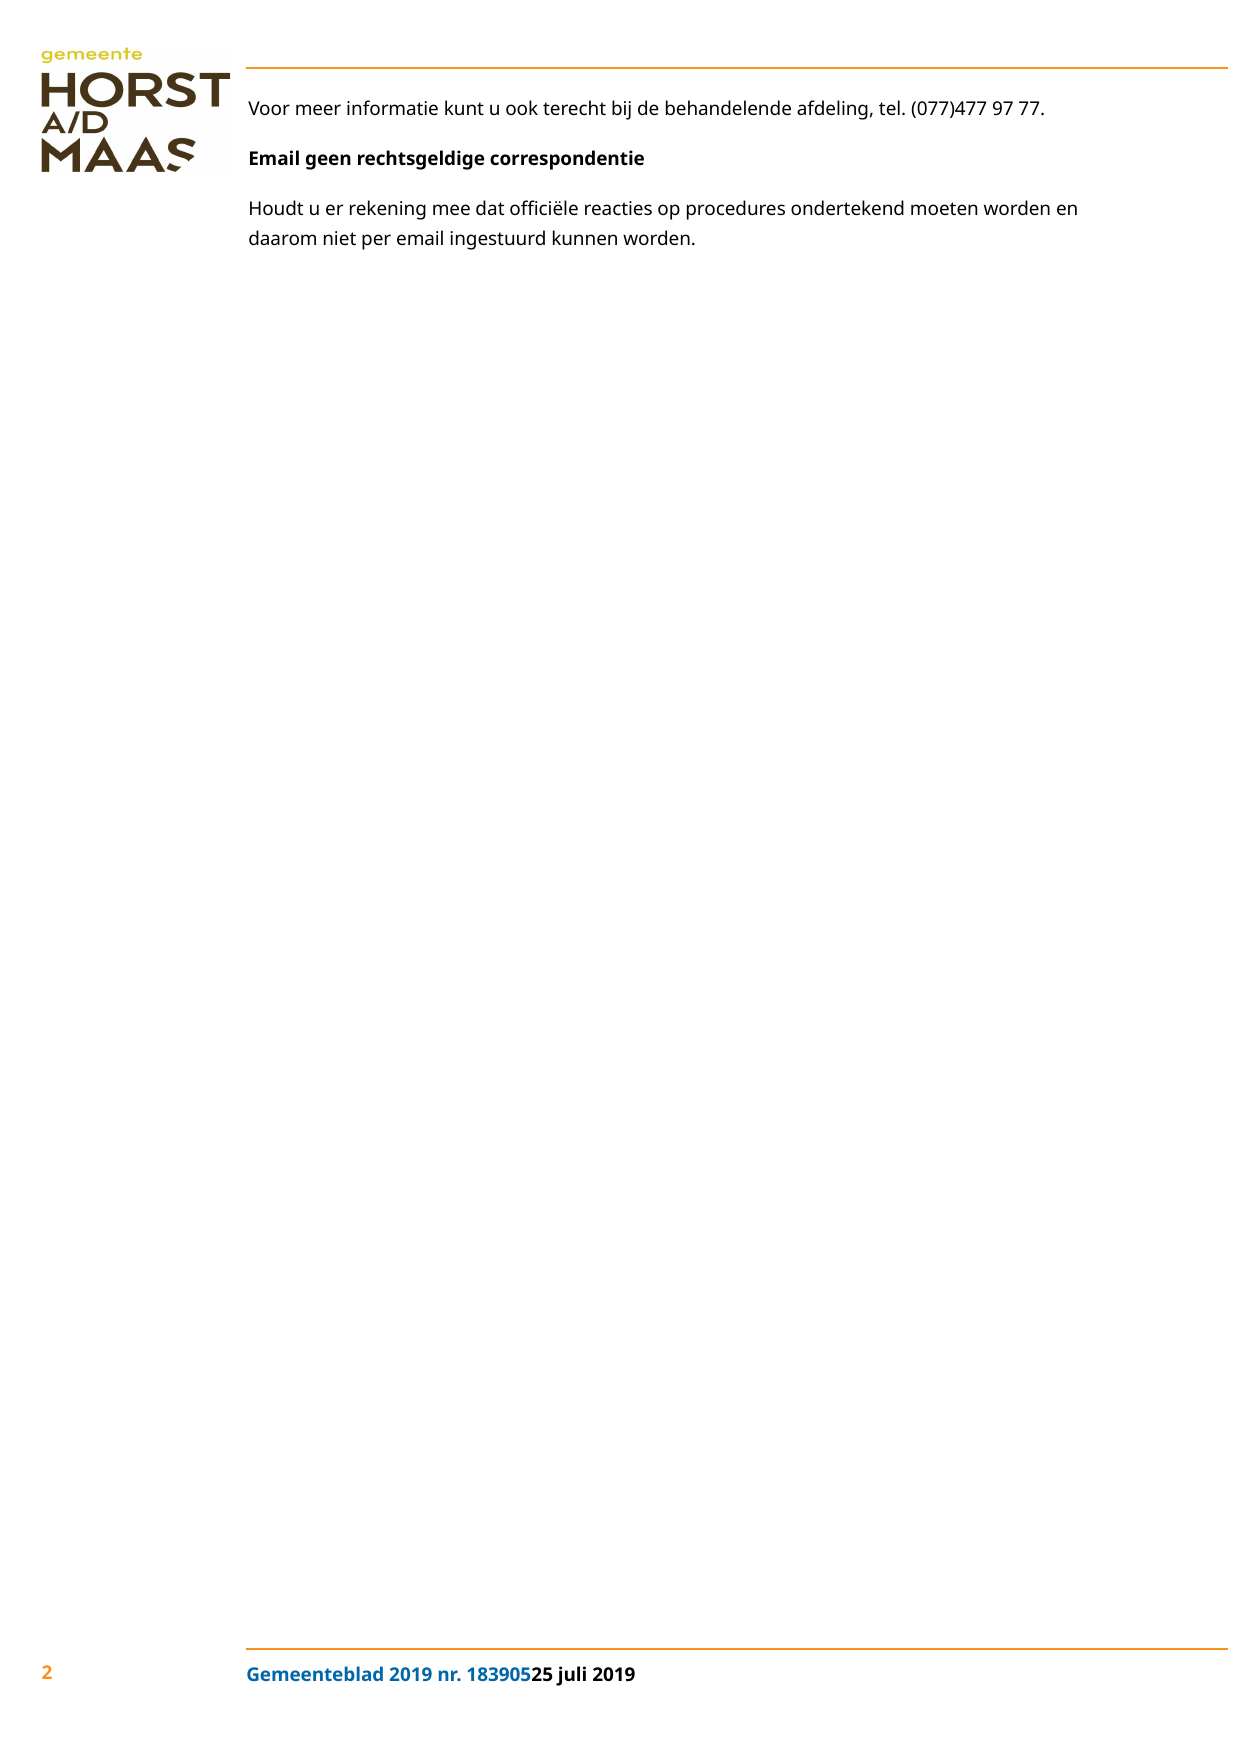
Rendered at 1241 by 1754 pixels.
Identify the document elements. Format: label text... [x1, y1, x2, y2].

text Houdt u er rekening mee dat officiële reacties op procedures ondertekend moeten worden en daarom niet per email ingestuurd kunnen worden. [248, 196, 1152, 251]
text Email geen rechtsgeldige correspondentie [248, 145, 1152, 171]
text Voor meer informatie kunt u ook terecht bij de behandelende afdeling, tel. (077)477 97 77. [248, 95, 1152, 121]
picture [41, 47, 231, 172]
